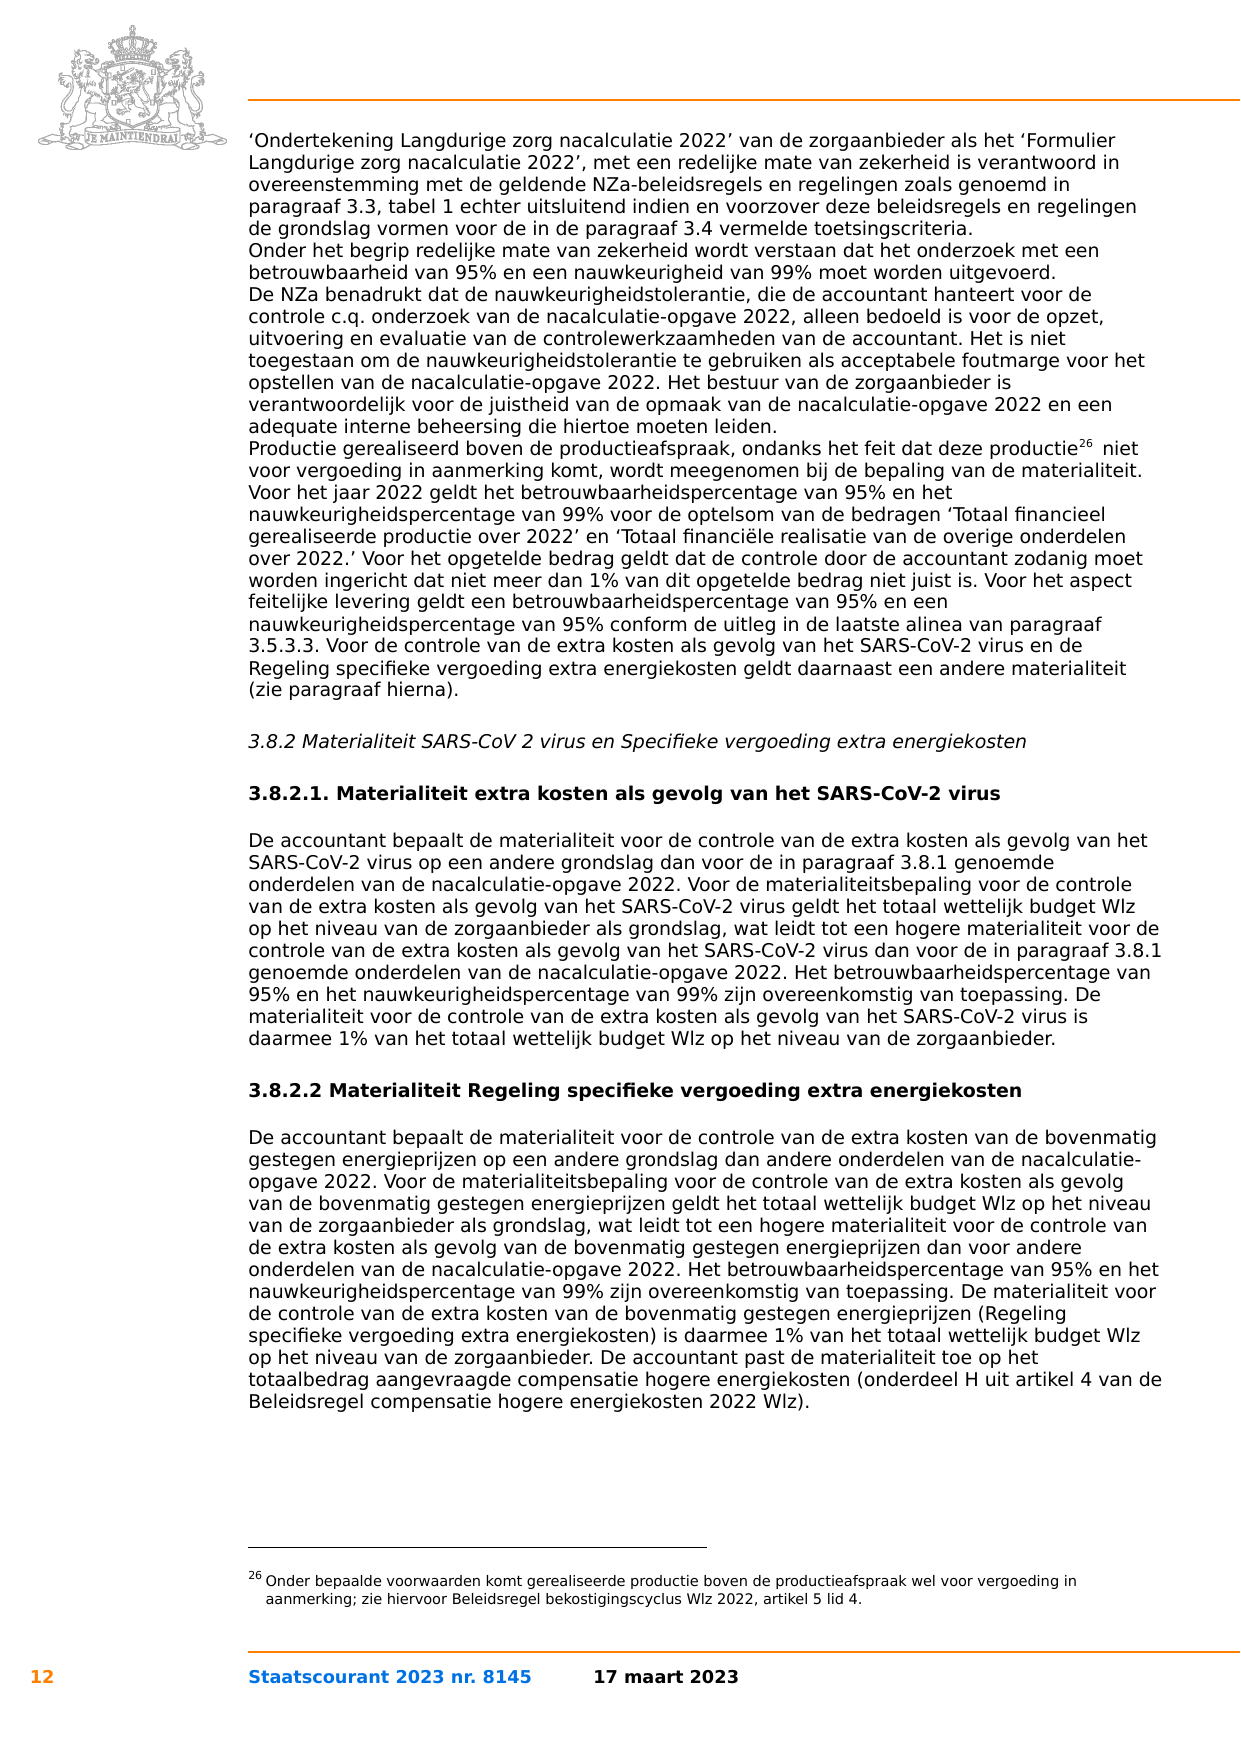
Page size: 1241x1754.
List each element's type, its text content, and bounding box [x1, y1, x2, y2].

text ‘Ondertekening Langdurige zorg nacalculatie 2022’ van de zorgaanbieder als het ‘Formulier Langdurige zorg nacalculatie 2022’, met een redelijke mate van zekerheid is verantwoord in overeenstemming met de geldende NZa-beleidsregels en regelingen zoals genoemd in paragraaf 3.3, tabel 1 echter uitsluitend indien en voorzover deze beleidsregels en regelingen de grondslag vormen voor de in de paragraaf 3.4 vermelde toetsingscriteria. [248, 130, 1163, 240]
text De accountant bepaalt de materialiteit voor de controle van de extra kosten als gevolg van het SARS-CoV-2 virus op een andere grondslag dan voor de in paragraaf 3.8.1 genoemde onderdelen van de nacalculatie-opgave 2022. Voor de materialiteitsbepaling voor de controle van de extra kosten als gevolg van het SARS-CoV-2 virus geldt het totaal wettelijk budget Wlz op het niveau van de zorgaanbieder als grondslag, wat leidt tot een hogere materialiteit voor de controle van de extra kosten als gevolg van het SARS-CoV-2 virus dan voor de in paragraaf 3.8.1 genoemde onderdelen van de nacalculatie-opgave 2022. Het betrouwbaarheidspercentage van 95% en het nauwkeurigheidspercentage van 99% zijn overeenkomstig van toepassing. De materialiteit voor de controle van de extra kosten als gevolg van het SARS-CoV-2 virus is daarmee 1% van het totaal wettelijk budget Wlz op het niveau van de zorgaanbieder. [248, 830, 1163, 1050]
subtitle 3.8.2.1. Materialiteit extra kosten als gevolg van het SARS-CoV-2 virus [248, 783, 1163, 805]
subtitle 3.8.2.2 Materialiteit Regeling specifieke vergoeding extra energiekosten [248, 1080, 1163, 1102]
text De NZa benadrukt dat de nauwkeurigheidstolerantie, die de accountant hanteert voor de controle c.q. onderzoek van de nacalculatie-opgave 2022, alleen bedoeld is voor de opzet, uitvoering en evaluatie van de controlewerkzaamheden van de accountant. Het is niet toegestaan om de nauwkeurigheidstolerantie te gebruiken als acceptabele foutmarge voor het opstellen van de nacalculatie-opgave 2022. Het bestuur van de zorgaanbieder is verantwoordelijk voor de juistheid van de opmaak van de nacalculatie-opgave 2022 en een adequate interne beheersing die hiertoe moeten leiden. [248, 284, 1163, 438]
text De accountant bepaalt de materialiteit voor de controle van de extra kosten van de bovenmatig gestegen energieprijzen op een andere grondslag dan andere onderdelen van de nacalculatie-opgave 2022. Voor de materialiteitsbepaling voor de controle van de extra kosten als gevolg van de bovenmatig gestegen energieprijzen geldt het totaal wettelijk budget Wlz op het niveau van de zorgaanbieder als grondslag, wat leidt tot een hogere materialiteit voor de controle van de extra kosten als gevolg van de bovenmatig gestegen energieprijzen dan voor andere onderdelen van de nacalculatie-opgave 2022. Het betrouwbaarheidspercentage van 95% en het nauwkeurigheidspercentage van 99% zijn overeenkomstig van toepassing. De materialiteit voor de controle van de extra kosten van de bovenmatig gestegen energieprijzen (Regeling specifieke vergoeding extra energiekosten) is daarmee 1% van het totaal wettelijk budget Wlz op het niveau van de zorgaanbieder. De accountant past de materialiteit toe op het totaalbedrag aangevraagde compensatie hogere energiekosten (onderdeel H uit artikel 4 van de Beleidsregel compensatie hogere energiekosten 2022 Wlz). [248, 1127, 1163, 1413]
text Onder het begrip redelijke mate van zekerheid wordt verstaan dat het onderzoek met een betrouwbaarheid van 95% en een nauwkeurigheid van 99% moet worden uitgevoerd. [248, 240, 1163, 284]
picture [38, 25, 227, 150]
text Voor het jaar 2022 geldt het betrouwbaarheidspercentage van 95% en het nauwkeurigheidspercentage van 99% voor de optelsom van de bedragen ‘Totaal financieel gerealiseerde productie over 2022’ en ‘Totaal financiële realisatie van de overige onderdelen over 2022.’ Voor het opgetelde bedrag geldt dat de controle door de accountant zodanig moet worden ingericht dat niet meer dan 1% van dit opgetelde bedrag niet juist is. Voor het aspect feitelijke levering geldt een betrouwbaarheidspercentage van 95% en een nauwkeurigheidspercentage van 95% conform de uitleg in de laatste alinea van paragraaf 3.5.3.3. Voor de controle van de extra kosten als gevolg van het SARS-CoV-2 virus en de Regeling specifieke vergoeding extra energiekosten geldt daarnaast een andere materialiteit (zie paragraaf hierna). [248, 482, 1163, 701]
text Onder bepaalde voorwaarden komt gerealiseerde productie boven de productieafspraak wel voor vergoeding in aanmerking; zie hiervoor Beleidsregel bekostigingscyclus Wlz 2022, artikel 5 lid 4. [248, 1569, 1163, 1608]
subtitle 3.8.2 Materialiteit SARS-CoV 2 virus en Specifieke vergoeding extra energiekosten [248, 731, 1163, 753]
text Productie gerealiseerd boven de productieafspraak, ondanks het feit dat deze productie niet voor vergoeding in aanmerking komt, wordt meegenomen bij de bepaling van de materialiteit. [248, 438, 1163, 482]
